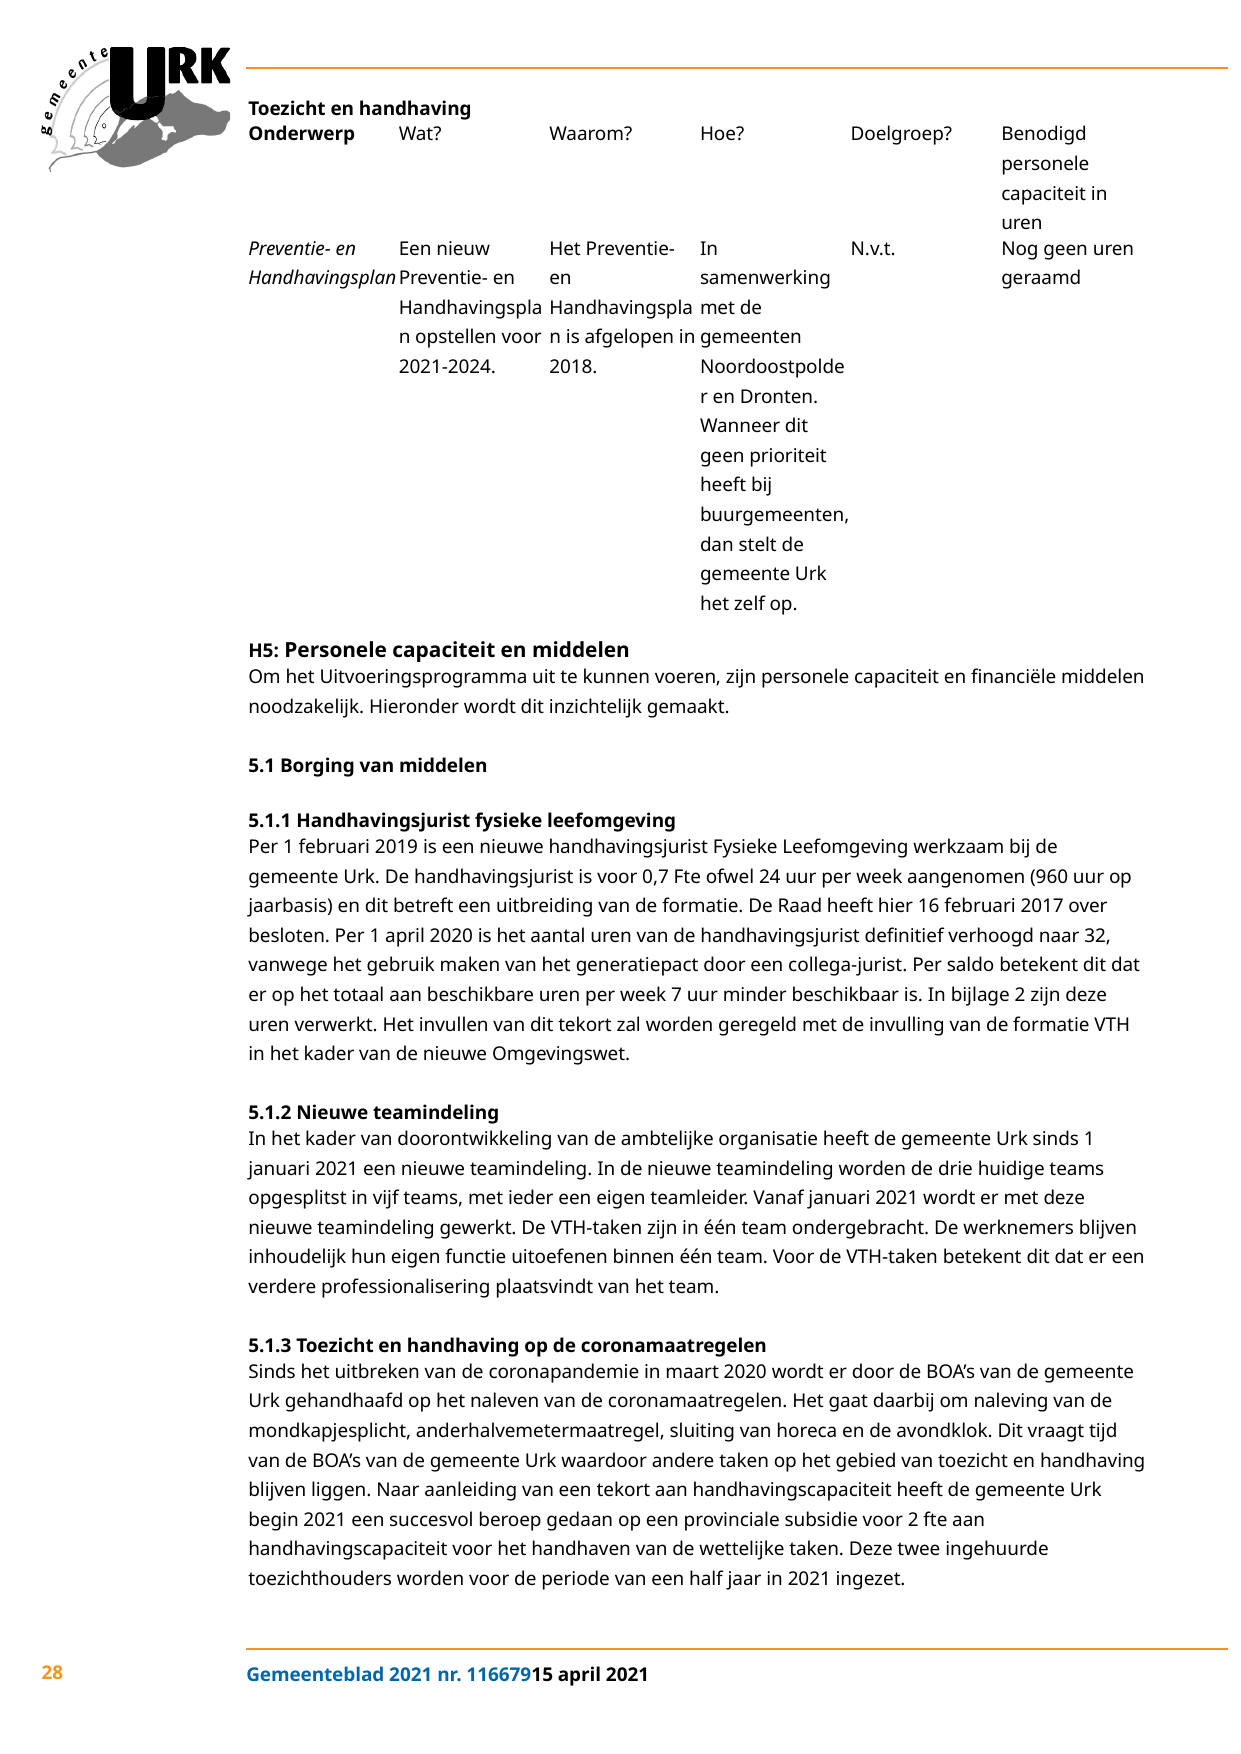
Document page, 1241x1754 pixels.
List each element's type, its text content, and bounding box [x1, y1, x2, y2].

table_cell Preventie- en Handhavingsplan [248, 235, 398, 616]
text In het kader van doorontwikkeling van de ambtelijke organisatie heeft de gemeente Urk sinds 1 januari 2021 een nieuwe teamindeling. In de nieuwe teamindeling worden de drie huidige teams opgesplitst in vijf teams, met ieder een eigen teamleider. Vanaf januari 2021 wordt er met deze nieuwe teamindeling gewerkt. De VTH-taken zijn in één team ondergebracht. De werknemers blijven inhoudelijk hun eigen functie uitoefenen binnen één team. Voor de VTH-taken betekent dit dat er een verdere professionalisering plaatsvindt van het team. [248, 1125, 1152, 1299]
table_cell Doelgroep? [850, 121, 1001, 235]
text Om het Uitvoeringsprogramma uit te kunnen voeren, zijn personele capaciteit en financiële middelen noodzakelijk. Hieronder wordt dit inzichtelijk gemaakt. [248, 663, 1152, 719]
table_cell Nog geen uren geraamd [1001, 235, 1152, 616]
text H5: Personele capaciteit en middelen [248, 635, 1152, 663]
table_cell Hoe? [700, 121, 850, 235]
table_cell Het Preventie- en Handhavingsplan is afgelopen in 2018. [549, 235, 700, 616]
table_cell Waarom? [549, 121, 700, 235]
table_cell In samenwerking met de gemeenten Noordoostpolder en Dronten. Wanneer dit geen prioriteit heeft bij buurgemeenten, dan stelt de gemeente Urk het zelf op. [700, 235, 850, 616]
text 5.1.3 Toezicht en handhaving op de coronamaatregelen [248, 1332, 1152, 1358]
text 5.1.2 Nieuwe teamindeling [248, 1099, 1152, 1125]
text Sinds het uitbreken van de coronapandemie in maart 2020 wordt er door de BOA’s van de gemeente Urk gehandhaafd op het naleven van de coronamaatregelen. Het gaat daarbij om naleving van de mondkapjesplicht, anderhalvemetermaatregel, sluiting van horeca en de avondklok. Dit vraagt tijd van de BOA’s van de gemeente Urk waardoor andere taken op het gebied van toezicht en handhaving blijven liggen. Naar aanleiding van een tekort aan handhavingscapaciteit heeft de gemeente Urk begin 2021 een succesvol beroep gedaan op een provinciale subsidie voor 2 fte aan handhavingscapaciteit voor het handhaven van de wettelijke taken. Deze twee ingehuurde toezichthouders worden voor de periode van een half jaar in 2021 ingezet. [248, 1358, 1152, 1591]
text Per 1 februari 2019 is een nieuwe handhavingsjurist Fysieke Leefomgeving werkzaam bij de gemeente Urk. De handhavingsjurist is voor 0,7 Fte ofwel 24 uur per week aangenomen (960 uur op jaarbasis) en dit betreft een uitbreiding van de formatie. De Raad heeft hier 16 februari 2017 over besloten. Per 1 april 2020 is het aantal uren van de handhavingsjurist definitief verhoogd naar 32, vanwege het gebruik maken van het generatiepact door een collega-jurist. Per saldo betekent dit dat er op het totaal aan beschikbare uren per week 7 uur minder beschikbaar is. In bijlage 2 zijn deze uren verwerkt. Het invullen van dit tekort zal worden geregeld met de invulling van de formatie VTH in het kader van de nieuwe Omgevingswet. [248, 833, 1152, 1066]
table_header Toezicht en handhaving [248, 95, 1152, 121]
text 5.1 Borging van middelen [248, 752, 1152, 778]
table_cell N.v.t. [850, 235, 1001, 616]
table_cell Een nieuw Preventie- en Handhavingsplan opstellen voor 2021-2024. [399, 235, 549, 616]
text 5.1.1 Handhavingsjurist fysieke leefomgeving [248, 807, 1152, 833]
table_cell Benodigd personele capaciteit in uren [1001, 121, 1152, 235]
picture [41, 47, 231, 172]
table_cell Onderwerp [248, 121, 398, 235]
table_cell Wat? [399, 121, 549, 235]
